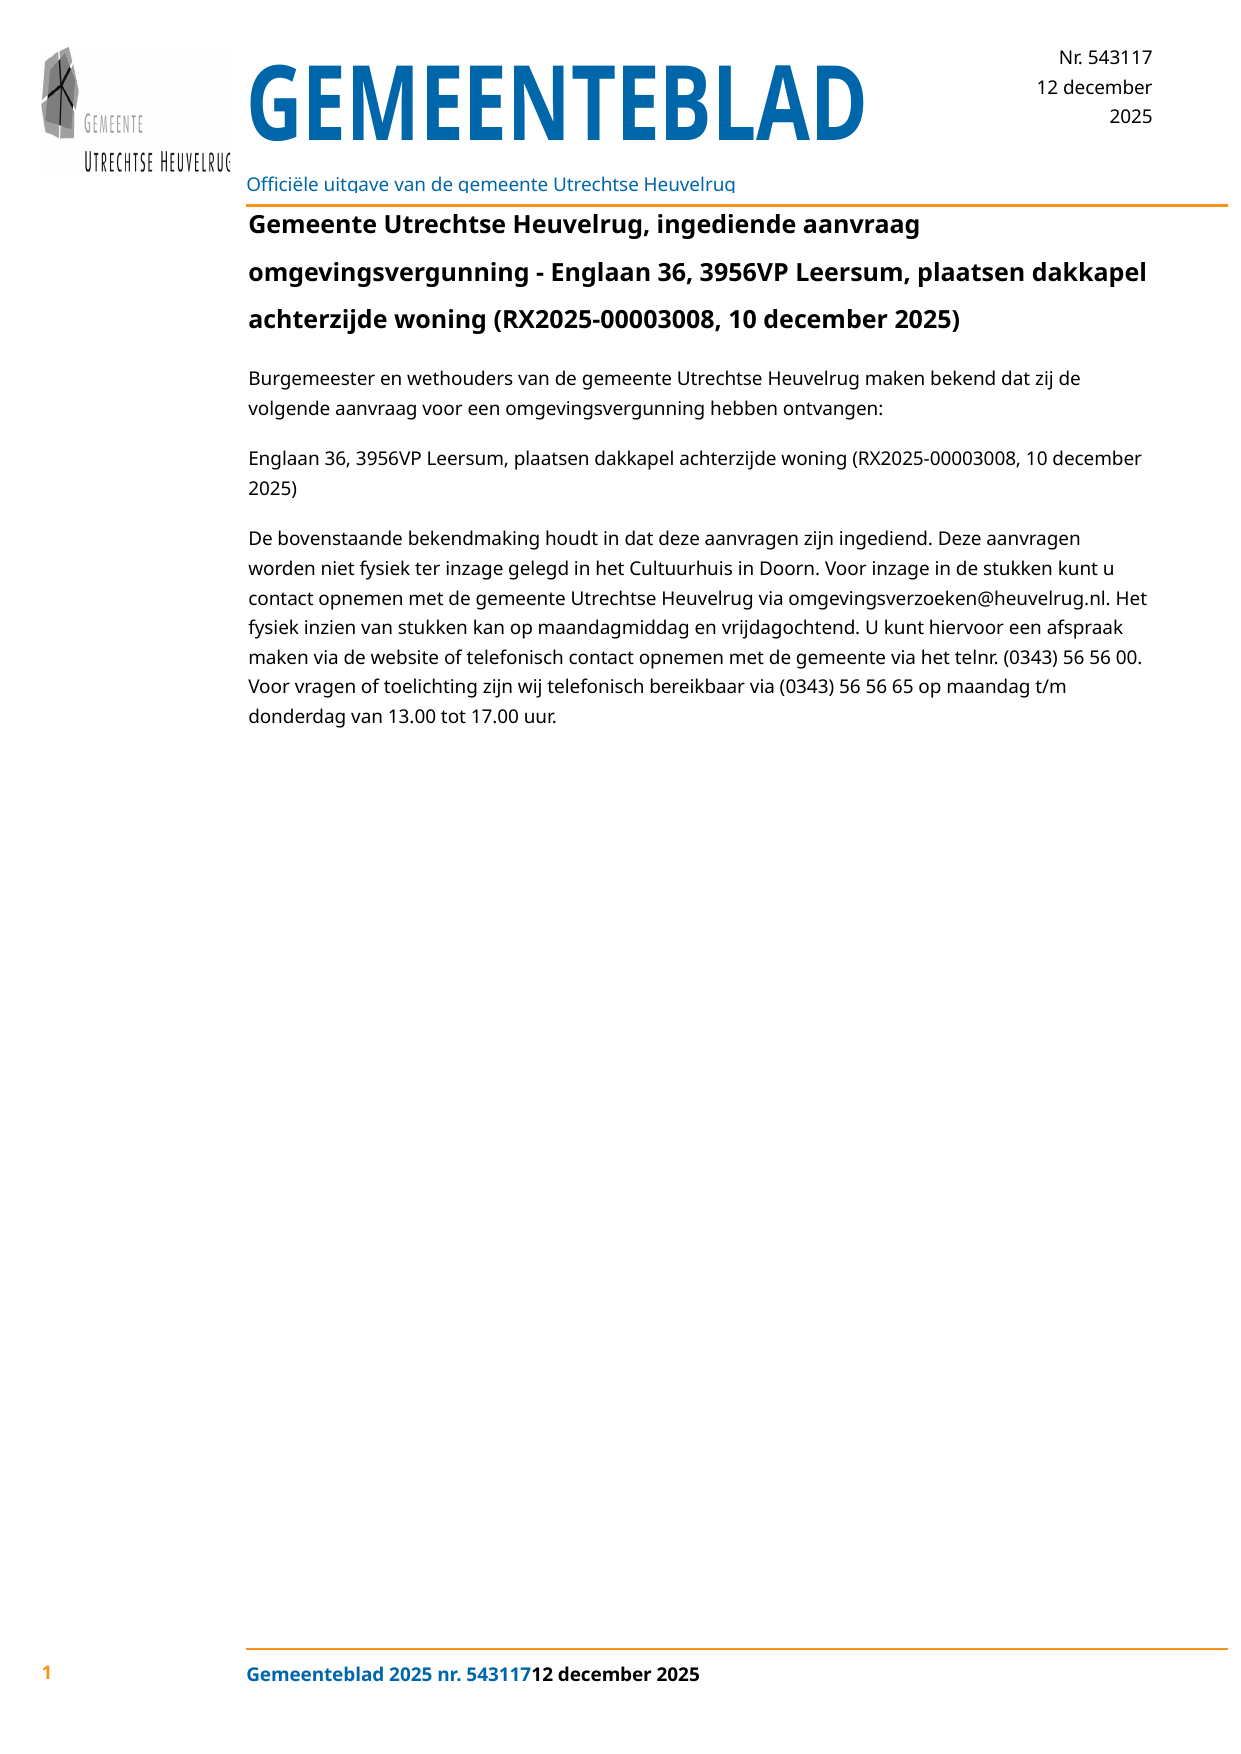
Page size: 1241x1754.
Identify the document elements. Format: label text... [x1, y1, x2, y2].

text Englaan 36, 3956VP Leersum, plaatsen dakkapel achterzijde woning (RX2025-00003008, 10 december 2025) [248, 446, 1152, 501]
text Burgemeester en wethouders van de gemeente Utrechtse Heuvelrug maken bekend dat zij de volgende aanvraag voor een omgevingsvergunning hebben ontvangen: [248, 366, 1152, 421]
picture [41, 47, 231, 172]
text Gemeente Utrechtse Heuvelrug, ingediende aanvraag omgevingsvergunning - Englaan 36, 3956VP Leersum, plaatsen dakkapel achterzijde woning (RX2025-00003008, 10 december 2025) [248, 207, 1152, 336]
text De bovenstaande bekendmaking houdt in dat deze aanvragen zijn ingediend. Deze aanvragen worden niet fysiek ter inzage gelegd in het Cultuurhuis in Doorn. Voor inzage in de stukken kunt u contact opnemen met de gemeente Utrechtse Heuvelrug via omgevingsverzoeken@heuvelrug.nl. Het fysiek inzien van stukken kan op maandagmiddag en vrijdagochtend. U kunt hiervoor een afspraak maken via de website of telefonisch contact opnemen met de gemeente via het telnr. (0343) 56 56 00. Voor vragen of toelichting zijn wij telefonisch bereikbaar via (0343) 56 56 65 op maandag t/m donderdag van 13.00 tot 17.00 uur. [248, 526, 1152, 729]
